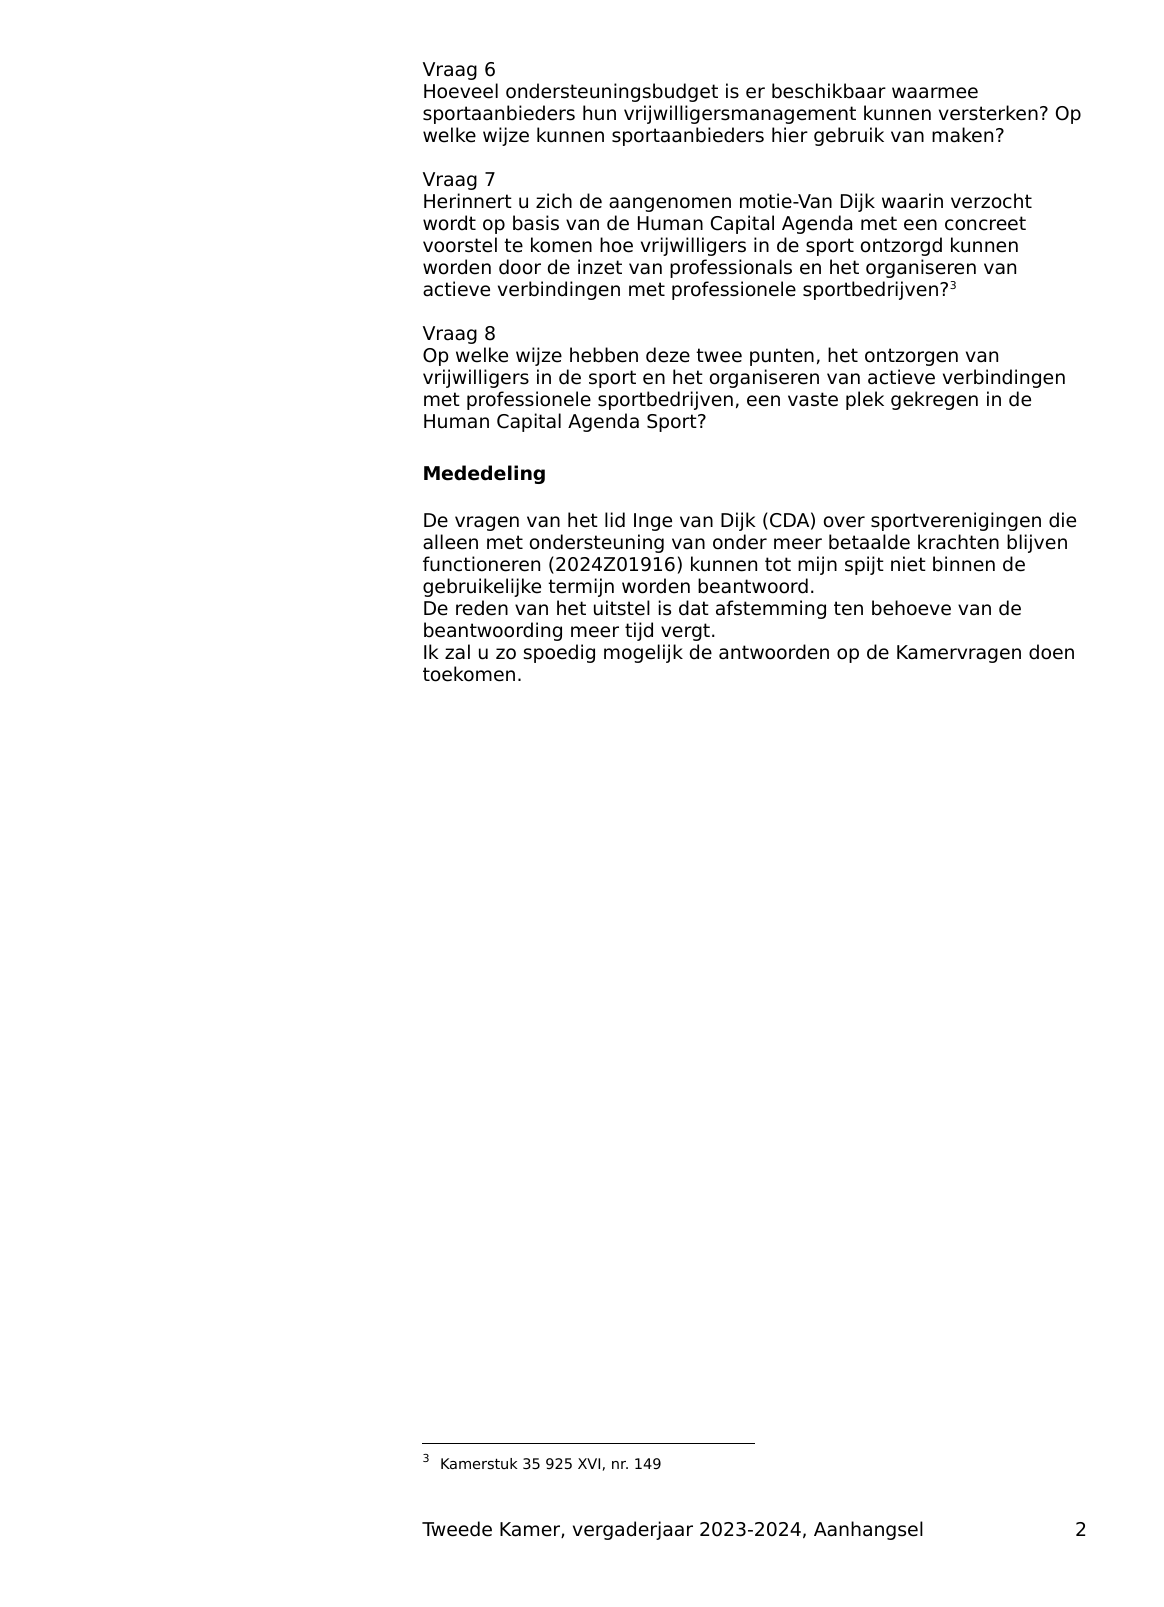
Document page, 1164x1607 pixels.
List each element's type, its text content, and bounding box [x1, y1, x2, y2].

text Ik zal u zo spoedig mogelijk de antwoorden op de Kamervragen doen toekomen. [422, 642, 1087, 686]
text De reden van het uitstel is dat afstemming ten behoeve van de beantwoording meer tijd vergt. [422, 598, 1087, 642]
subtitle Mededeling [422, 463, 1087, 485]
text Op welke wijze hebben deze twee punten, het ontzorgen van vrijwilligers in de sport en het organiseren van actieve verbindingen met professionele sportbedrijven, een vaste plek gekregen in de Human Capital Agenda Sport? [422, 345, 1087, 433]
text Vraag 8 [422, 323, 1087, 345]
text Hoeveel ondersteuningsbudget is er beschikbaar waarmee sportaanbieders hun vrijwilligersmanagement kunnen versterken? Op welke wijze kunnen sportaanbieders hier gebruik van maken? [422, 81, 1087, 147]
text Kamerstuk 35 925 XVI, nr. 149 [422, 1452, 1087, 1474]
text Vraag 6 [422, 59, 1087, 81]
text Vraag 7 [422, 169, 1087, 191]
text De vragen van het lid Inge van Dijk (CDA) over sportverenigingen die alleen met ondersteuning van onder meer betaalde krachten blijven functioneren (2024Z01916) kunnen tot mijn spijt niet binnen de gebruikelijke termijn worden beantwoord. [422, 510, 1087, 598]
text Herinnert u zich de aangenomen motie-Van Dijk waarin verzocht wordt op basis van de Human Capital Agenda met een concreet voorstel te komen hoe vrijwilligers in de sport ontzorgd kunnen worden door de inzet van professionals en het organiseren van actieve verbindingen met professionele sportbedrijven? [422, 191, 1087, 301]
